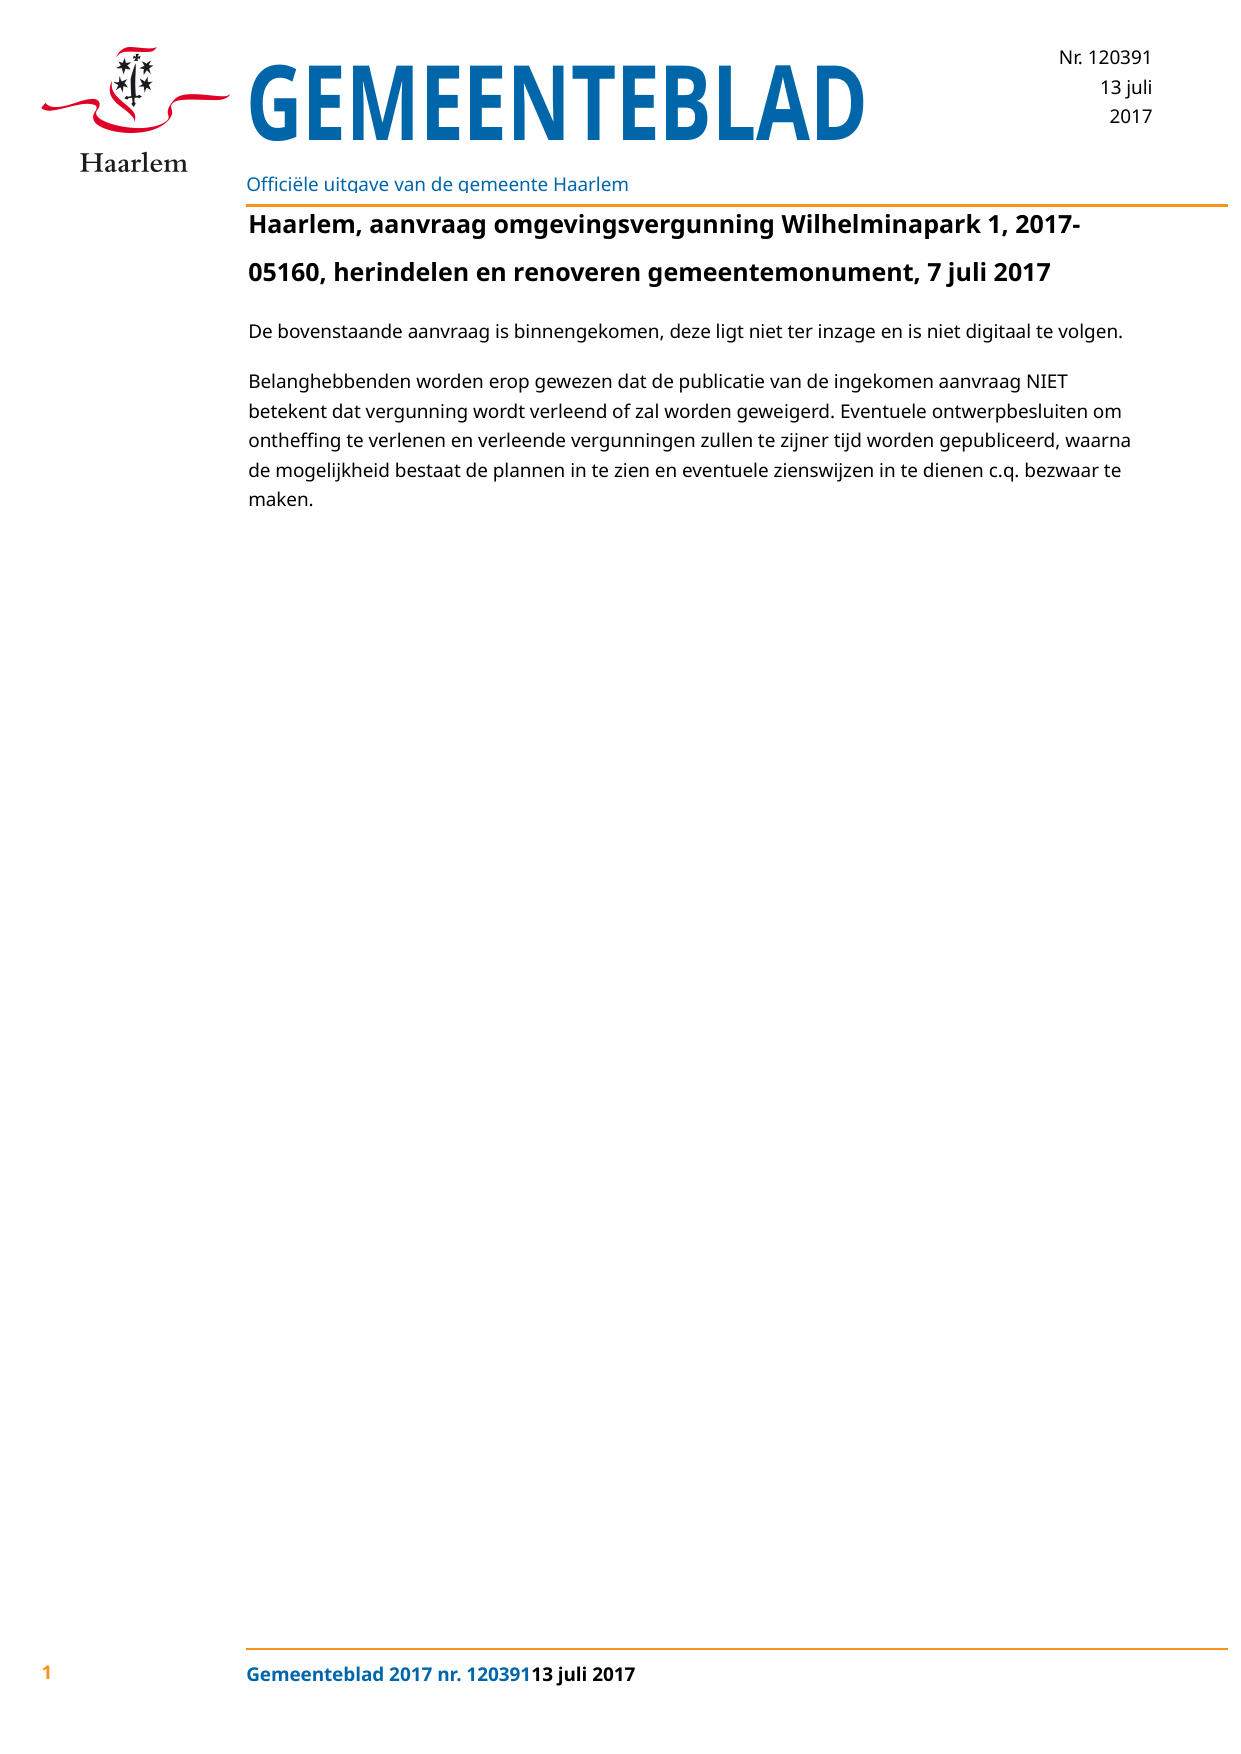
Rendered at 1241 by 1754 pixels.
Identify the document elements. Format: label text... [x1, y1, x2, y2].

text Haarlem, aanvraag omgevingsvergunning Wilhelminapark 1, 2017-05160, herindelen en renoveren gemeentemonument, 7 juli 2017 [248, 207, 1152, 288]
text De bovenstaande aanvraag is binnengekomen, deze ligt niet ter inzage en is niet digitaal te volgen. [248, 318, 1152, 344]
picture [41, 47, 231, 172]
text Belanghebbenden worden erop gewezen dat de publicatie van de ingekomen aanvraag NIET betekent dat vergunning wordt verleend of zal worden geweigerd. Eventuele ontwerpbesluiten om ontheffing te verlenen en verleende vergunningen zullen te zijner tijd worden gepubliceerd, waarna de mogelijkheid bestaat de plannen in te zien en eventuele zienswijzen in te dienen c.q. bezwaar te maken. [248, 368, 1152, 512]
